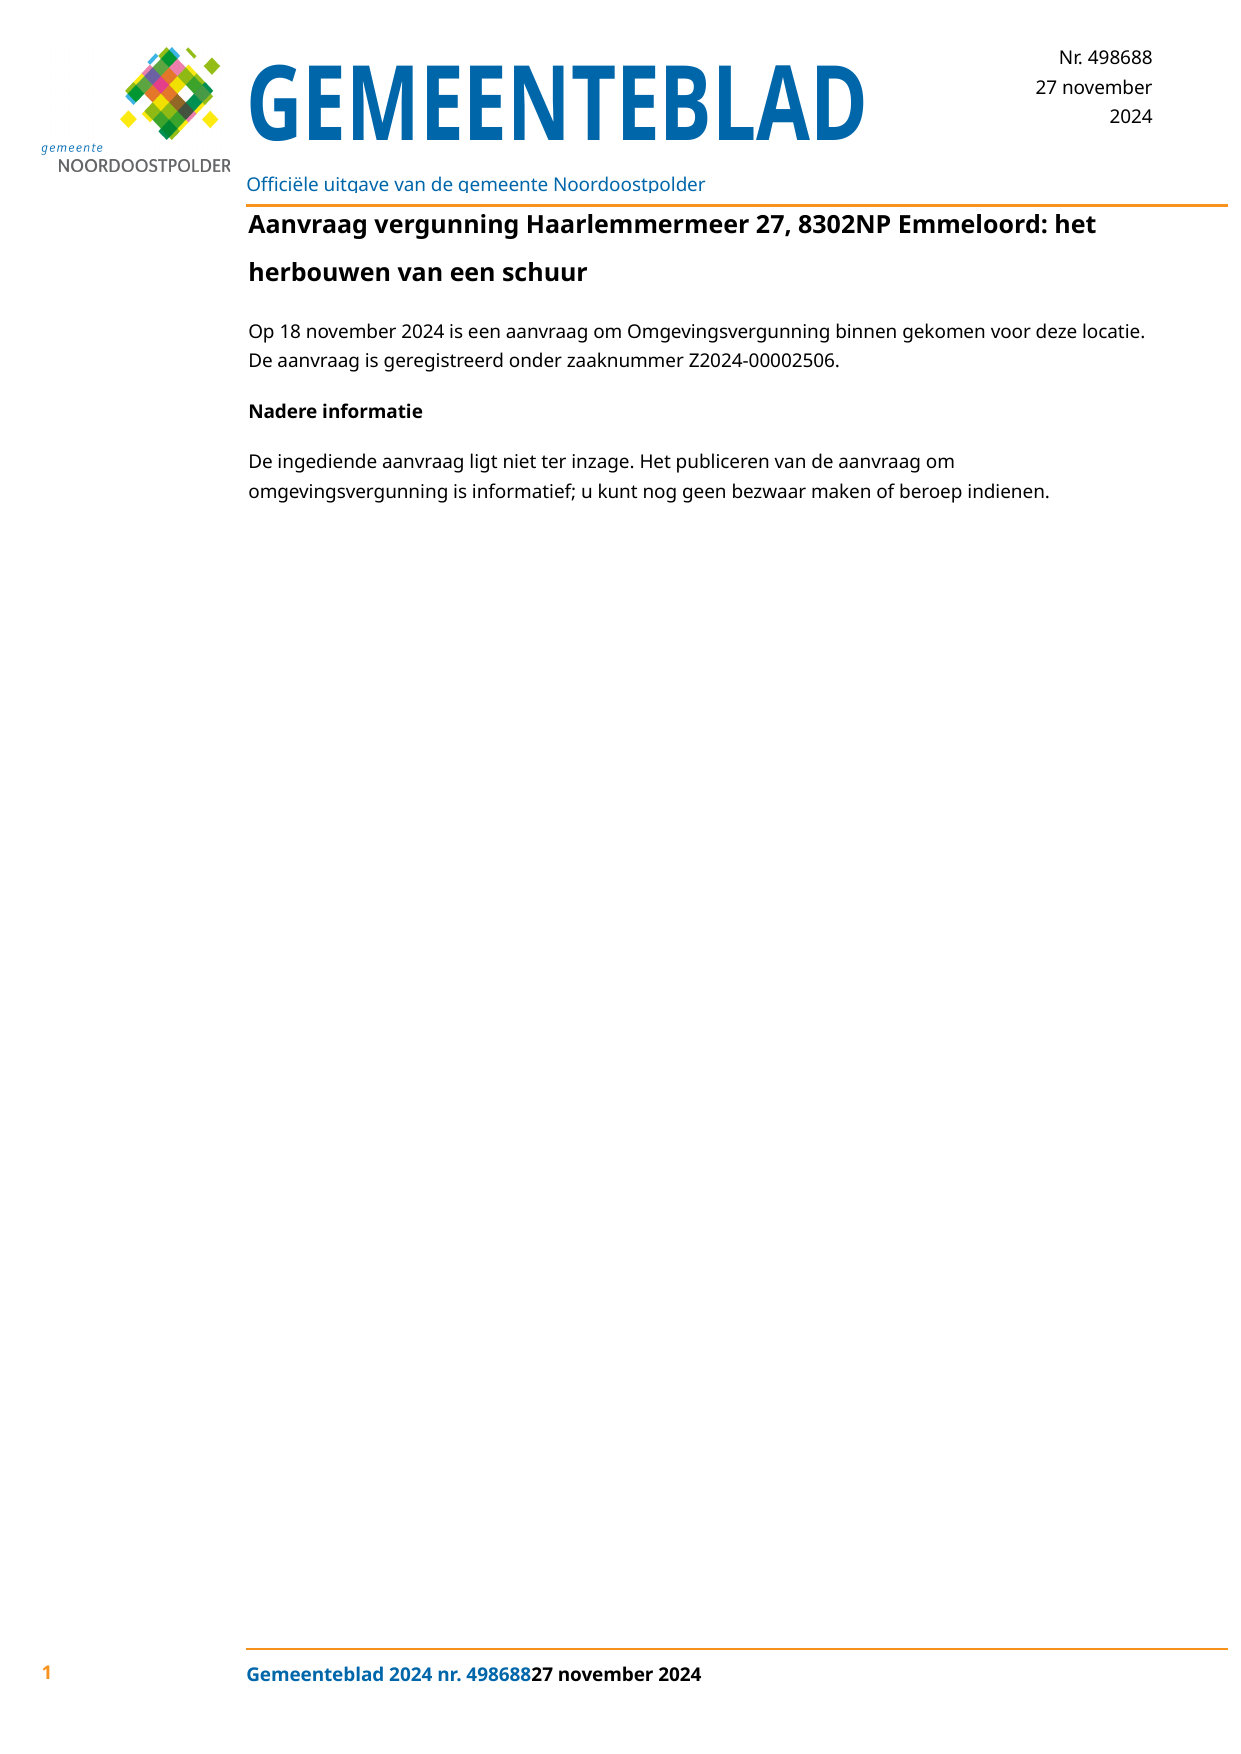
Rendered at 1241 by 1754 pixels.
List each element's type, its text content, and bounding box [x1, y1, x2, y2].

text De ingediende aanvraag ligt niet ter inzage. Het publiceren van de aanvraag om omgevingsvergunning is informatief; u kunt nog geen bezwaar maken of beroep indienen. [248, 448, 1152, 504]
picture [41, 47, 231, 172]
text Op 18 november 2024 is een aanvraag om Omgevingsvergunning binnen gekomen voor deze locatie. De aanvraag is geregistreerd onder zaaknummer Z2024-00002506. [248, 318, 1152, 373]
text Aanvraag vergunning Haarlemmermeer 27, 8302NP Emmeloord: het herbouwen van een schuur [248, 207, 1152, 288]
text Nadere informatie [248, 398, 1152, 424]
